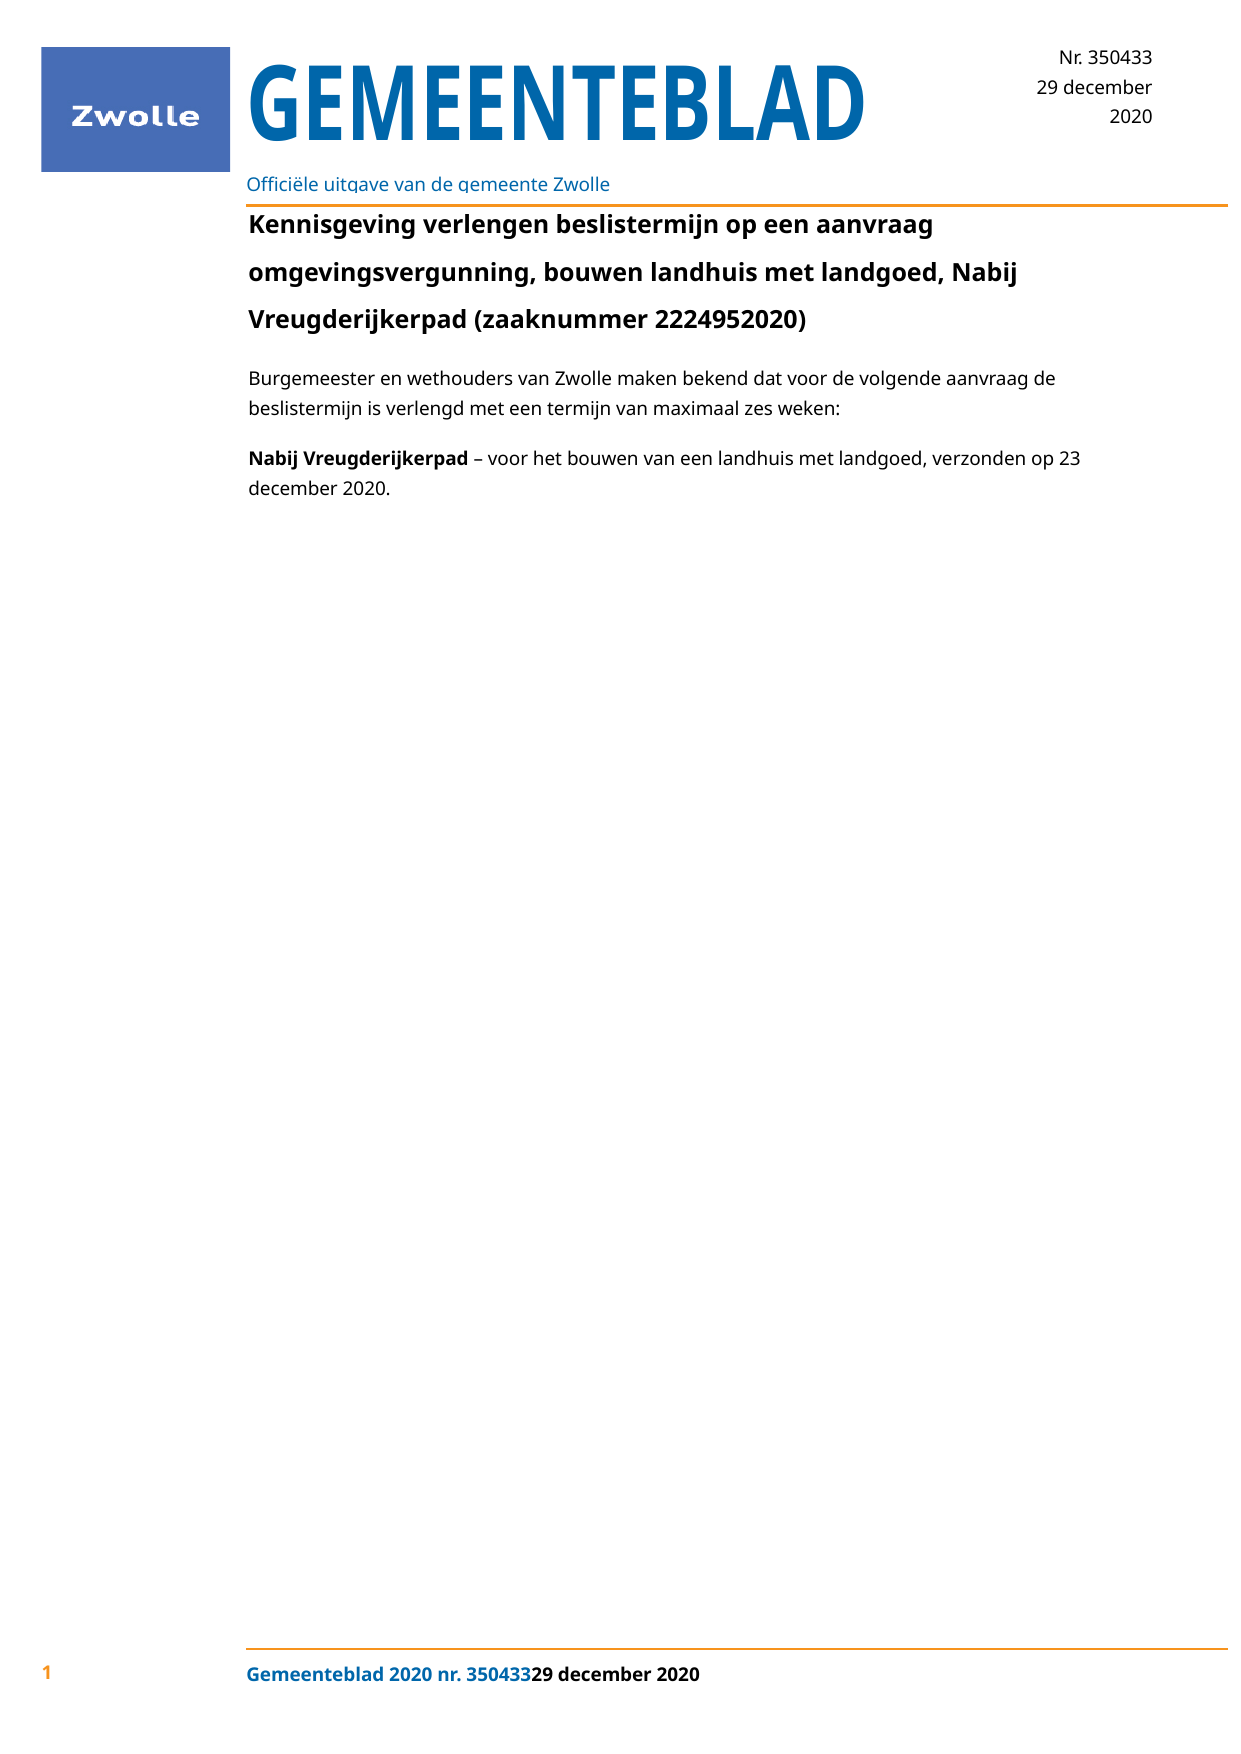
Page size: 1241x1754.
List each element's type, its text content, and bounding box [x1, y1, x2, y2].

picture [41, 47, 231, 172]
text Kennisgeving verlengen beslistermijn op een aanvraag omgevingsvergunning, bouwen landhuis met landgoed, Nabij Vreugderijkerpad (zaaknummer 2224952020) [248, 207, 1152, 336]
text Burgemeester en wethouders van Zwolle maken bekend dat voor de volgende aanvraag de beslistermijn is verlengd met een termijn van maximaal zes weken: [248, 366, 1152, 421]
text Nabij Vreugderijkerpad – voor het bouwen van een landhuis met landgoed, verzonden op 23 december 2020. [248, 446, 1152, 501]
